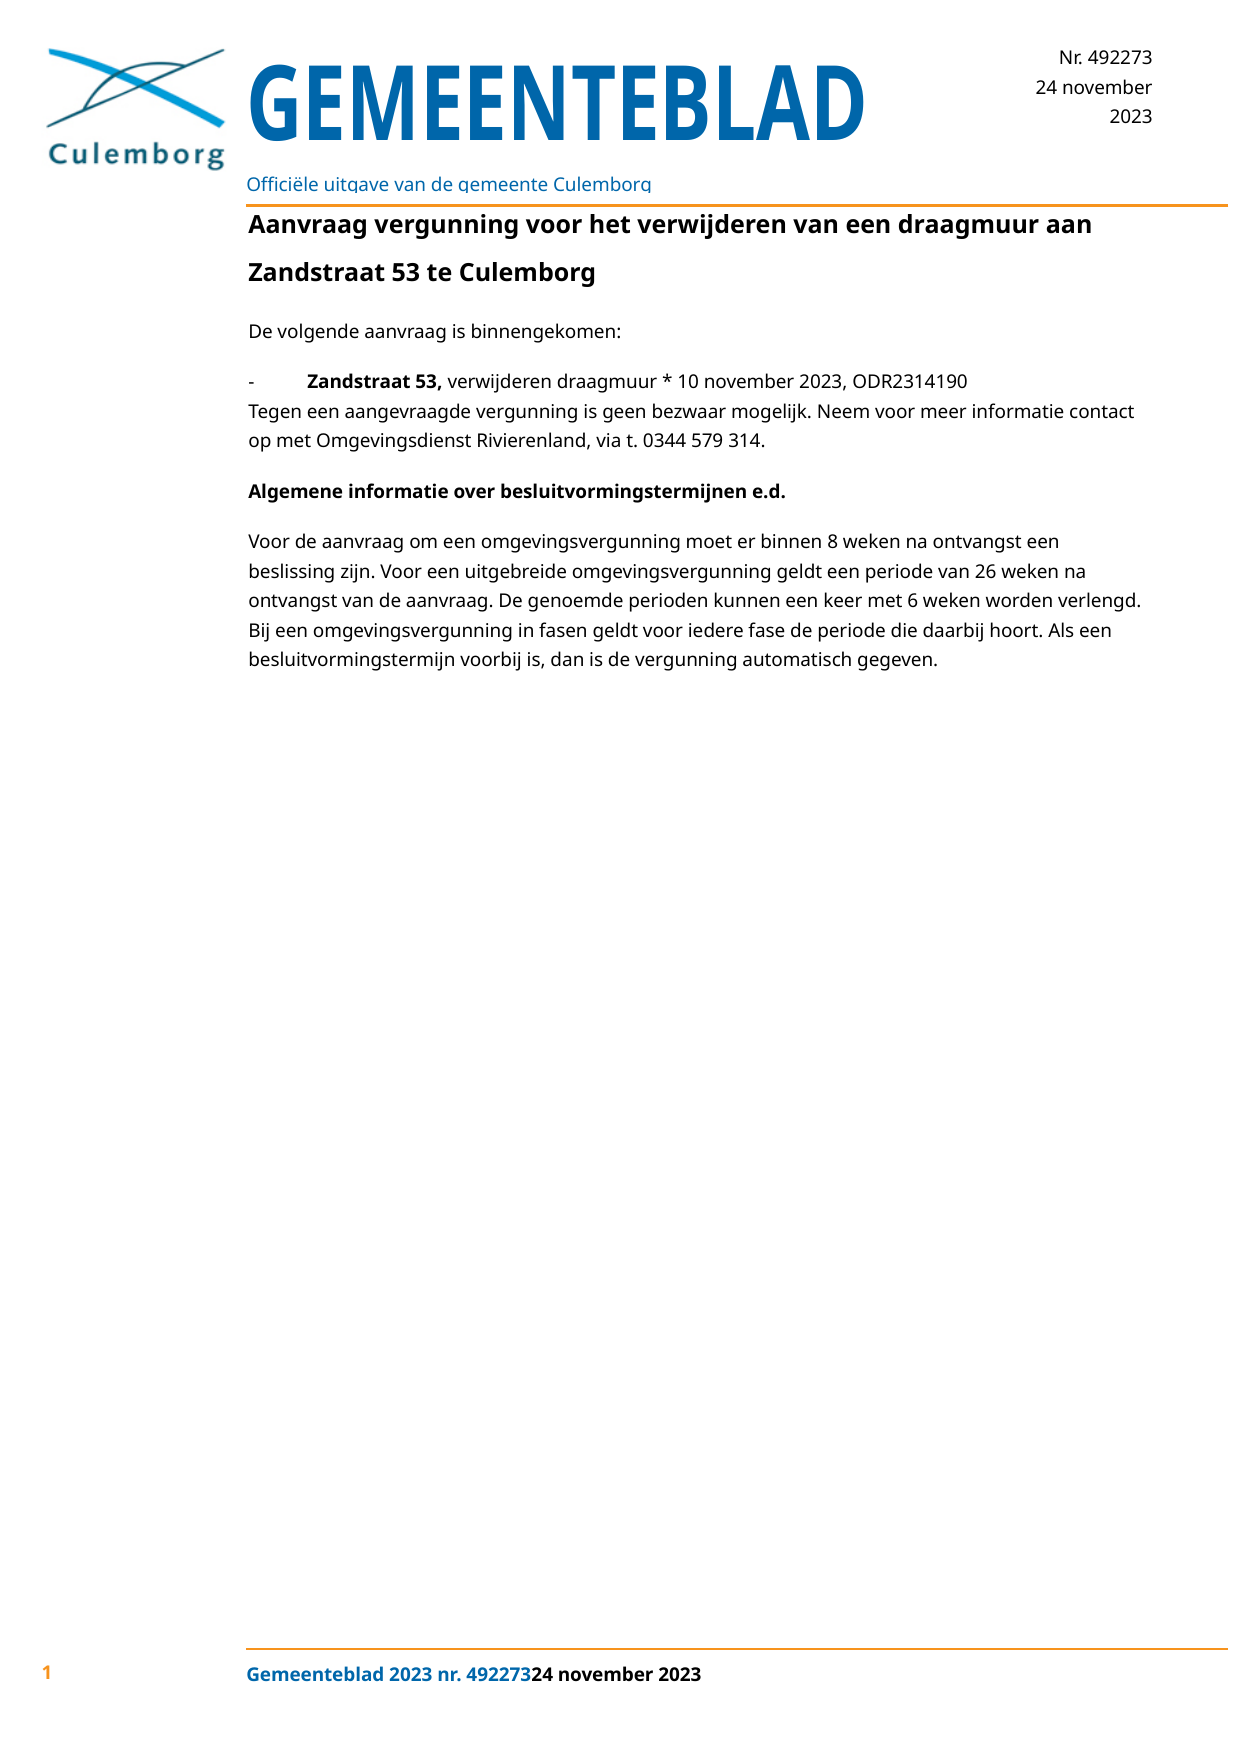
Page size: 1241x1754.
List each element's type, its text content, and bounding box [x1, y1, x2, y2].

text Algemene informatie over besluitvormingstermijnen e.d. [248, 478, 1152, 504]
text Aanvraag vergunning voor het verwijderen van een draagmuur aan Zandstraat 53 te Culemborg [248, 207, 1152, 288]
text Voor de aanvraag om een omgevingsvergunning moet er binnen 8 weken na ontvangst een beslissing zijn. Voor een uitgebreide omgevingsvergunning geldt een periode van 26 weken na ontvangst van de aanvraag. De genoemde perioden kunnen een keer met 6 weken worden verlengd. Bij een omgevingsvergunning in fasen geldt voor iedere fase de periode die daarbij hoort. Als een besluitvormingstermijn voorbij is, dan is de vergunning automatisch gegeven. [248, 528, 1152, 672]
picture [41, 47, 231, 172]
text Tegen een aangevraagde vergunning is geen bezwaar mogelijk. Neem voor meer informatie contact op met Omgevingsdienst Rivierenland, via t. 0344 579 314. [248, 398, 1152, 453]
list Zandstraat 53, verwijderen draagmuur * 10 november 2023, ODR2314190 [248, 368, 1152, 394]
text De volgende aanvraag is binnengekomen: [248, 318, 1152, 344]
